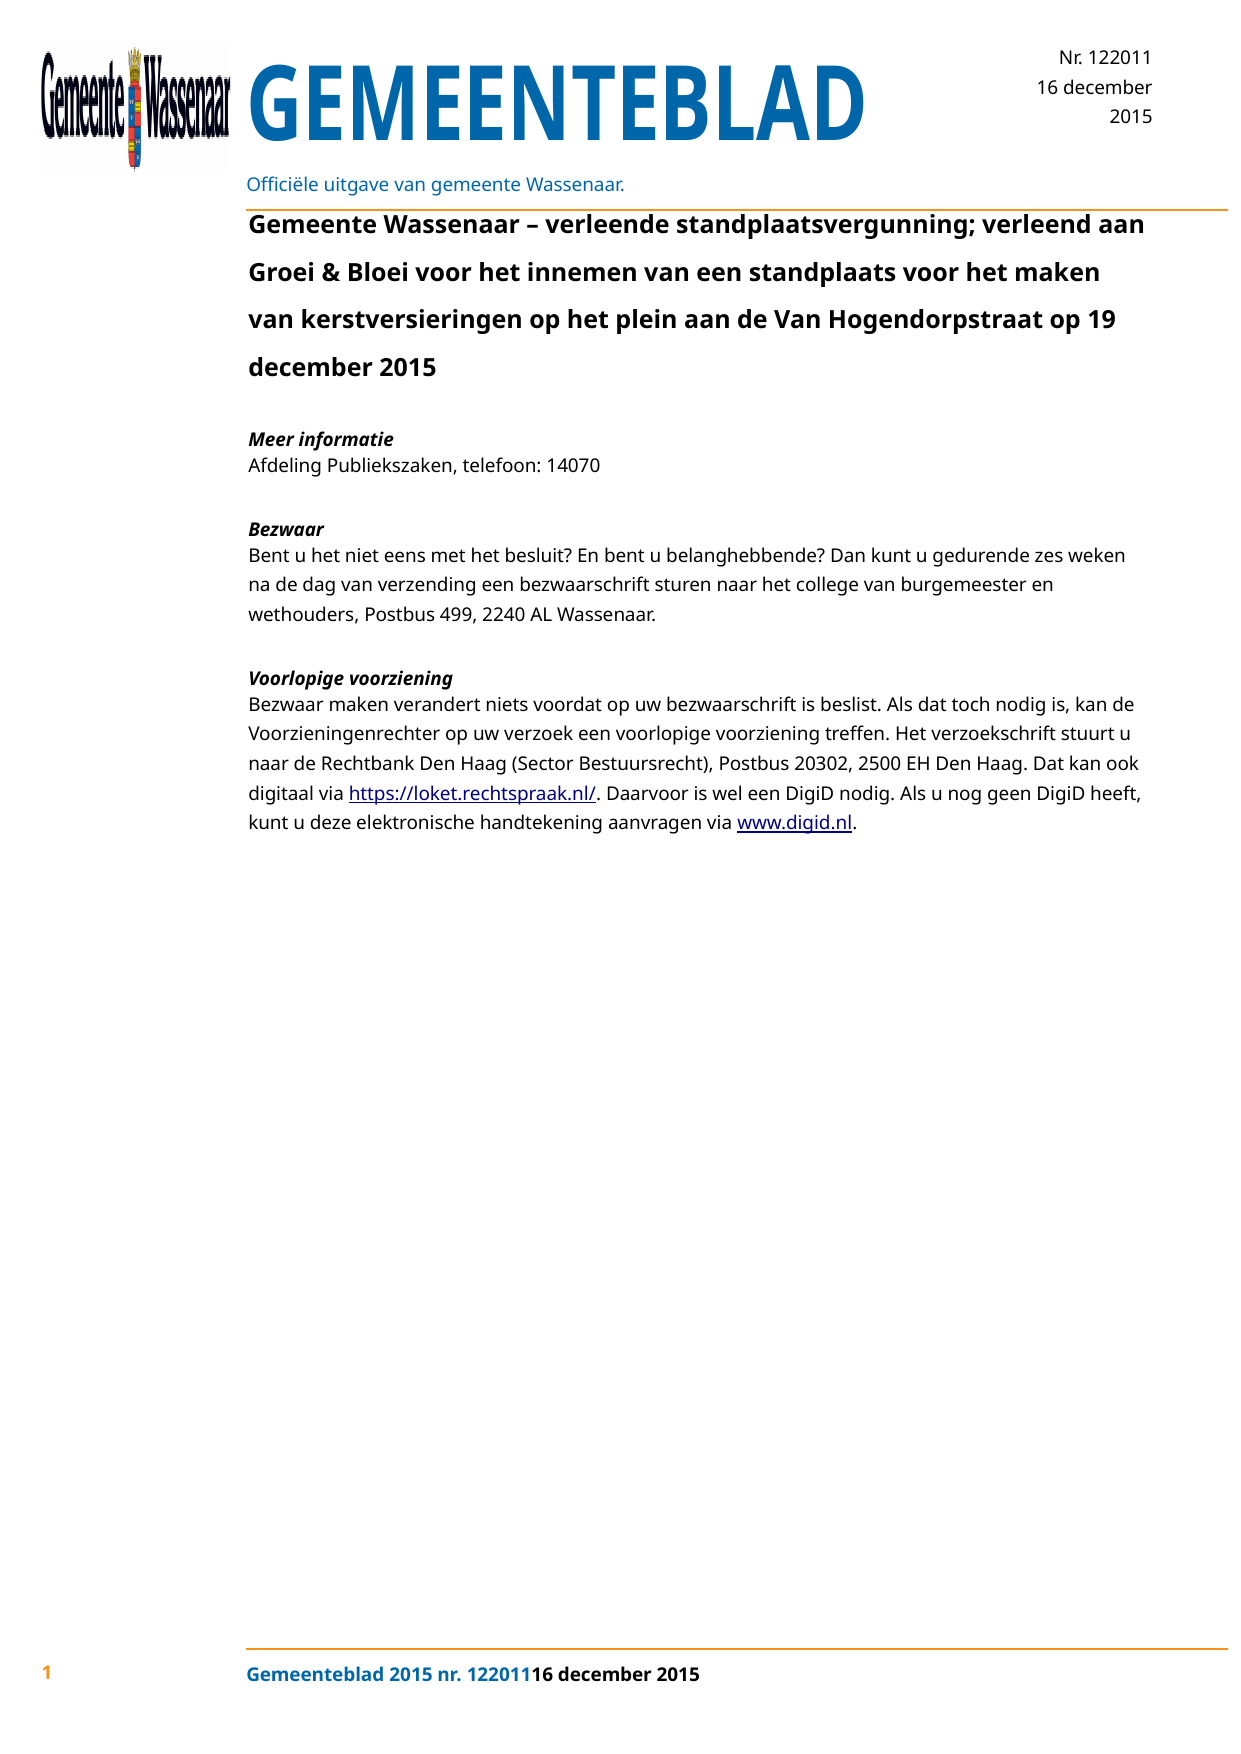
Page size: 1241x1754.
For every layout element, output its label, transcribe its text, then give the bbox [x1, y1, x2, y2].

picture [41, 47, 231, 172]
text Afdeling Publiekszaken, telefoon: 14070 [248, 452, 1152, 478]
text Bent u het niet eens met het besluit? En bent u belanghebbende? Dan kunt u gedurende zes weken na de dag van verzending een bezwaarschrift sturen naar het college van burgemeester en wethouders, Postbus 499, 2240 AL Wassenaar. [248, 542, 1152, 627]
text Meer informatie [248, 427, 1152, 452]
text Bezwaar [248, 516, 1152, 542]
text Bezwaar maken verandert niets voordat op uw bezwaarschrift is beslist. Als dat toch nodig is, kan de Voorzieningenrechter op uw verzoek een voorlopige voorziening treffen. Het verzoekschrift stuurt u naar de Rechtbank Den Haag (Sector Bestuursrecht), Postbus 20302, 2500 EH Den Haag. Dat kan ook digitaal via https://loket.rechtspraak.nl/. Daarvoor is wel een DigiD nodig. Als u nog geen DigiD heeft, kunt u deze elektronische handtekening aanvragen via www.digid.nl. [248, 691, 1152, 835]
text Gemeente Wassenaar – verleende standplaatsvergunning; verleend aan Groei & Bloei voor het innemen van een standplaats voor het maken van kerstversieringen op het plein aan de Van Hogendorpstraat op 19 december 2015 [248, 211, 1152, 384]
text Voorlopige voorziening [248, 665, 1152, 691]
